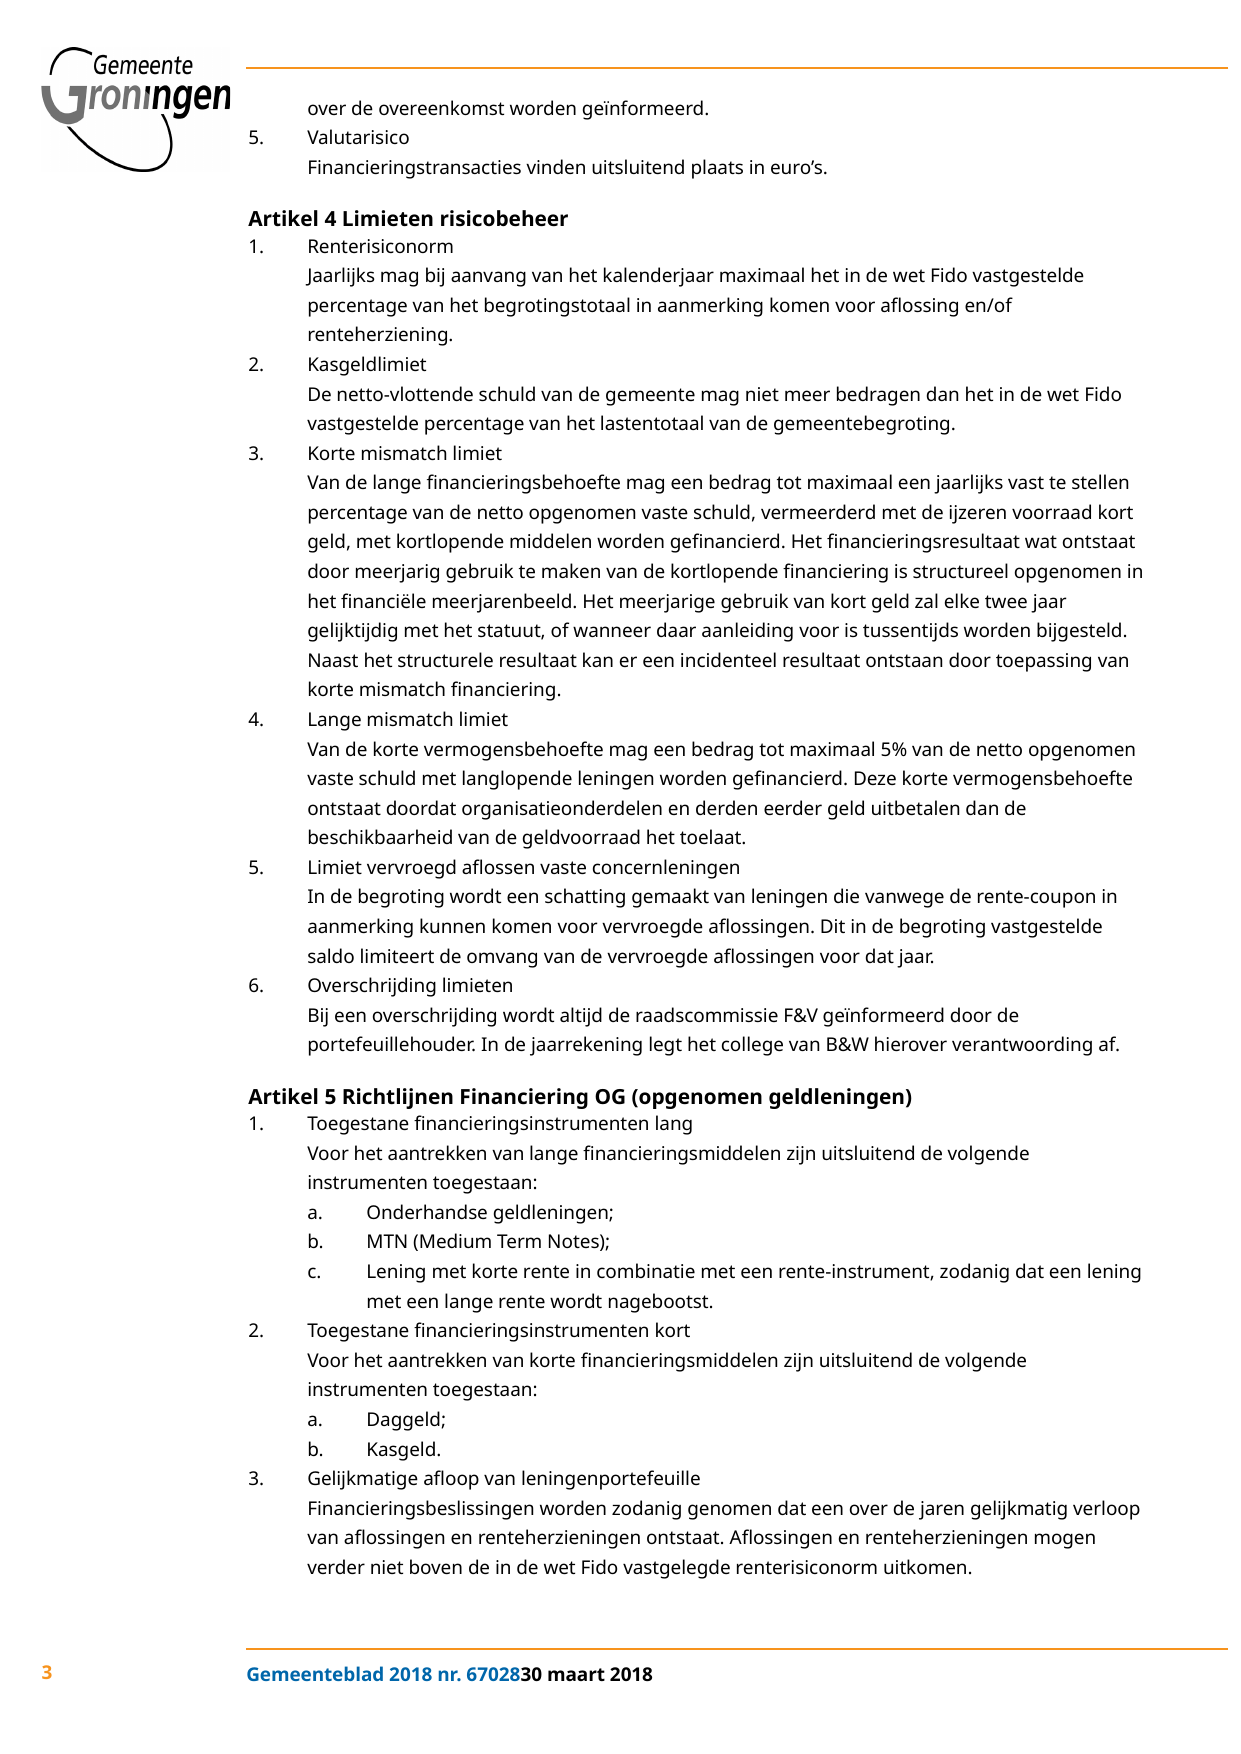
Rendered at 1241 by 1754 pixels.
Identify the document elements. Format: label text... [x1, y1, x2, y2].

list Valutarisico [248, 124, 1152, 150]
list Toegestane financieringsinstrumenten lang [248, 1110, 1152, 1136]
list Voor het aantrekken van lange financieringsmiddelen zijn uitsluitend de volgende instrumenten toegestaan: [248, 1140, 1152, 1195]
list Renterisiconorm [248, 233, 1152, 258]
list In de begroting wordt een schatting gemaakt van leningen die vanwege de rente-coupon in aanmerking kunnen komen voor vervroegde aflossingen. Dit in de begroting vastgestelde saldo limiteert de omvang van de vervroegde aflossingen voor dat jaar. [248, 884, 1152, 968]
list over de overeenkomst worden geïnformeerd. [248, 95, 1152, 121]
list Jaarlijks mag bij aanvang van het kalenderjaar maximaal het in de wet Fido vastgestelde percentage van het begrotingstotaal in aanmerking komen voor aflossing en/of renteherziening. [248, 262, 1152, 347]
list Voor het aantrekken van korte financieringsmiddelen zijn uitsluitend de volgende instrumenten toegestaan: [248, 1347, 1152, 1402]
list Gelijkmatige afloop van leningenportefeuille [248, 1465, 1152, 1491]
list De netto-vlottende schuld van de gemeente mag niet meer bedragen dan het in de wet Fido vastgestelde percentage van het lastentotaal van de gemeentebegroting. [248, 381, 1152, 436]
list Kasgeld. [307, 1436, 1152, 1462]
list Financieringstransacties vinden uitsluitend plaats in euro’s. [248, 154, 1152, 180]
text Artikel 4 Limieten risicobeheer [248, 204, 1152, 233]
list Financieringsbeslissingen worden zodanig genomen dat een over de jaren gelijkmatig verloop van aflossingen en renteherzieningen ontstaat. Aflossingen en renteherzieningen mogen verder niet boven de in de wet Fido vastgelegde renterisiconorm uitkomen. [248, 1495, 1152, 1580]
list Lening met korte rente in combinatie met een rente-instrument, zodanig dat een lening met een lange rente wordt nagebootst. [307, 1258, 1152, 1314]
text Artikel 5 Richtlijnen Financiering OG (opgenomen geldleningen) [248, 1082, 1152, 1110]
list MTN (Medium Term Notes); [307, 1229, 1152, 1254]
list Daggeld; [307, 1406, 1152, 1432]
list Bij een overschrijding wordt altijd de raadscommissie F&V geïnformeerd door de portefeuillehouder. In de jaarrekening legt het college van B&W hierover verantwoording af. [248, 1002, 1152, 1057]
list Van de korte vermogensbehoefte mag een bedrag tot maximaal 5% van de netto opgenomen vaste schuld met langlopende leningen worden gefinancierd. Deze korte vermogensbehoefte ontstaat doordat organisatieonderdelen en derden eerder geld uitbetalen dan de beschikbaarheid van de geldvoorraad het toelaat. [248, 736, 1152, 850]
list Kasgeldlimiet [248, 351, 1152, 377]
list Lange mismatch limiet [248, 706, 1152, 732]
list Toegestane financieringsinstrumenten kort [248, 1317, 1152, 1343]
list Limiet vervroegd aflossen vaste concernleningen [248, 854, 1152, 880]
picture [41, 47, 231, 172]
list Korte mismatch limiet [248, 440, 1152, 466]
list Onderhandse geldleningen; [307, 1199, 1152, 1225]
list Van de lange financieringsbehoefte mag een bedrag tot maximaal een jaarlijks vast te stellen percentage van de netto opgenomen vaste schuld, vermeerderd met de ijzeren voorraad kort geld, met kortlopende middelen worden gefinancierd. Het financieringsresultaat wat ontstaat door meerjarig gebruik te maken van de kortlopende financiering is structureel opgenomen in het financiële meerjarenbeeld. Het meerjarige gebruik van kort geld zal elke twee jaar gelijktijdig met het statuut, of wanneer daar aanleiding voor is tussentijds worden bijgesteld. Naast het structurele resultaat kan er een incidenteel resultaat ontstaan door toepassing van korte mismatch financiering. [248, 469, 1152, 702]
list Overschrijding limieten [248, 972, 1152, 998]
